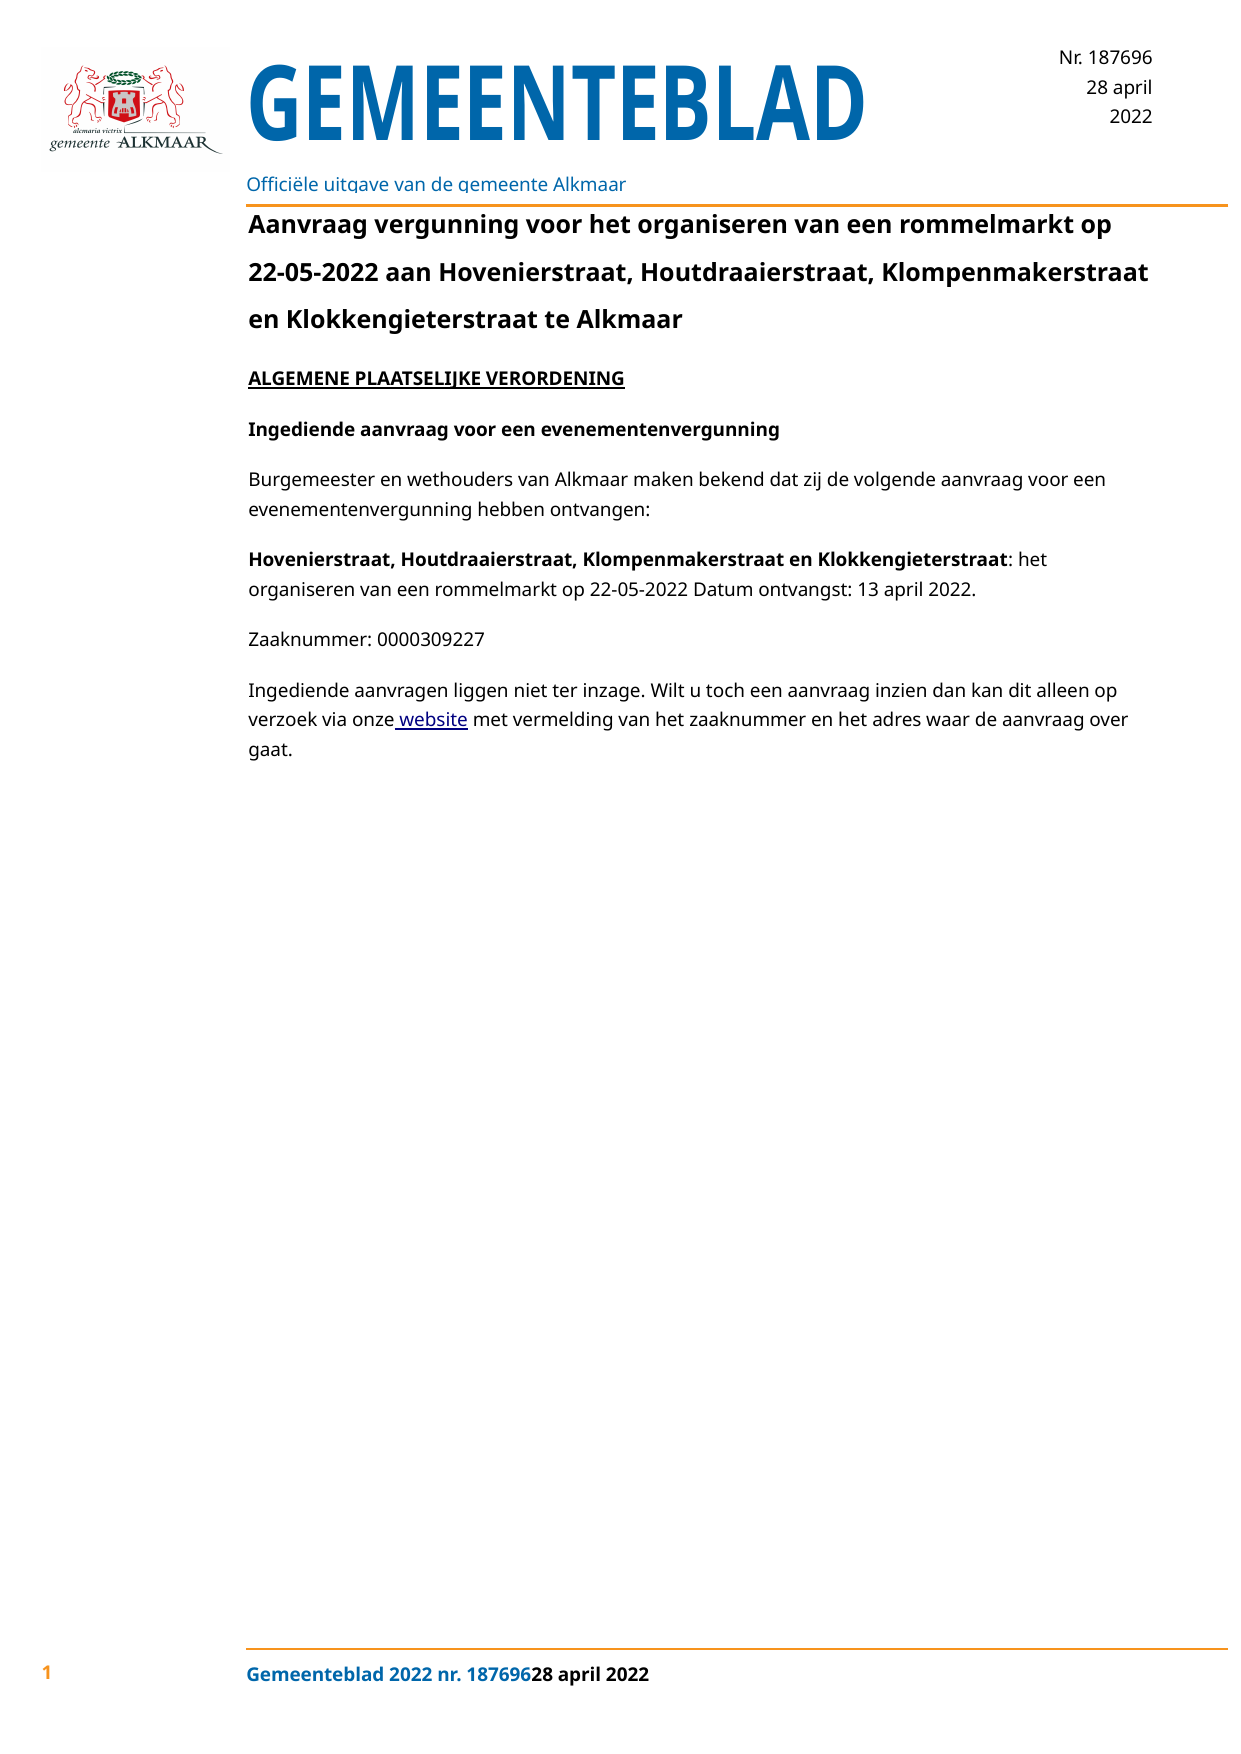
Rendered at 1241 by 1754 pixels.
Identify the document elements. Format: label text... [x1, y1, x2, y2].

text Ingediende aanvragen liggen niet ter inzage. Wilt u toch een aanvraag inzien dan kan dit alleen op verzoek via onze website met vermelding van het zaaknummer en het adres waar de aanvraag over gaat. [248, 677, 1152, 762]
text Zaaknummer: 0000309227 [248, 626, 1152, 652]
text Aanvraag vergunning voor het organiseren van een rommelmarkt op 22-05-2022 aan Hovenierstraat, Houtdraaierstraat, Klompenmakerstraat en Klokkengieterstraat te Alkmaar [248, 207, 1152, 336]
text ALGEMENE PLAATSELIJKE VERORDENING [248, 366, 1152, 391]
text Burgemeester en wethouders van Alkmaar maken bekend dat zij de volgende aanvraag voor een evenementenvergunning hebben ontvangen: [248, 466, 1152, 522]
text Ingediende aanvraag voor een evenementenvergunning [248, 416, 1152, 442]
picture [41, 47, 231, 172]
text Hovenierstraat, Houtdraaierstraat, Klompenmakerstraat en Klokkengieterstraat: het organiseren van een rommelmarkt op 22-05-2022 Datum ontvangst: 13 april 2022. [248, 546, 1152, 602]
